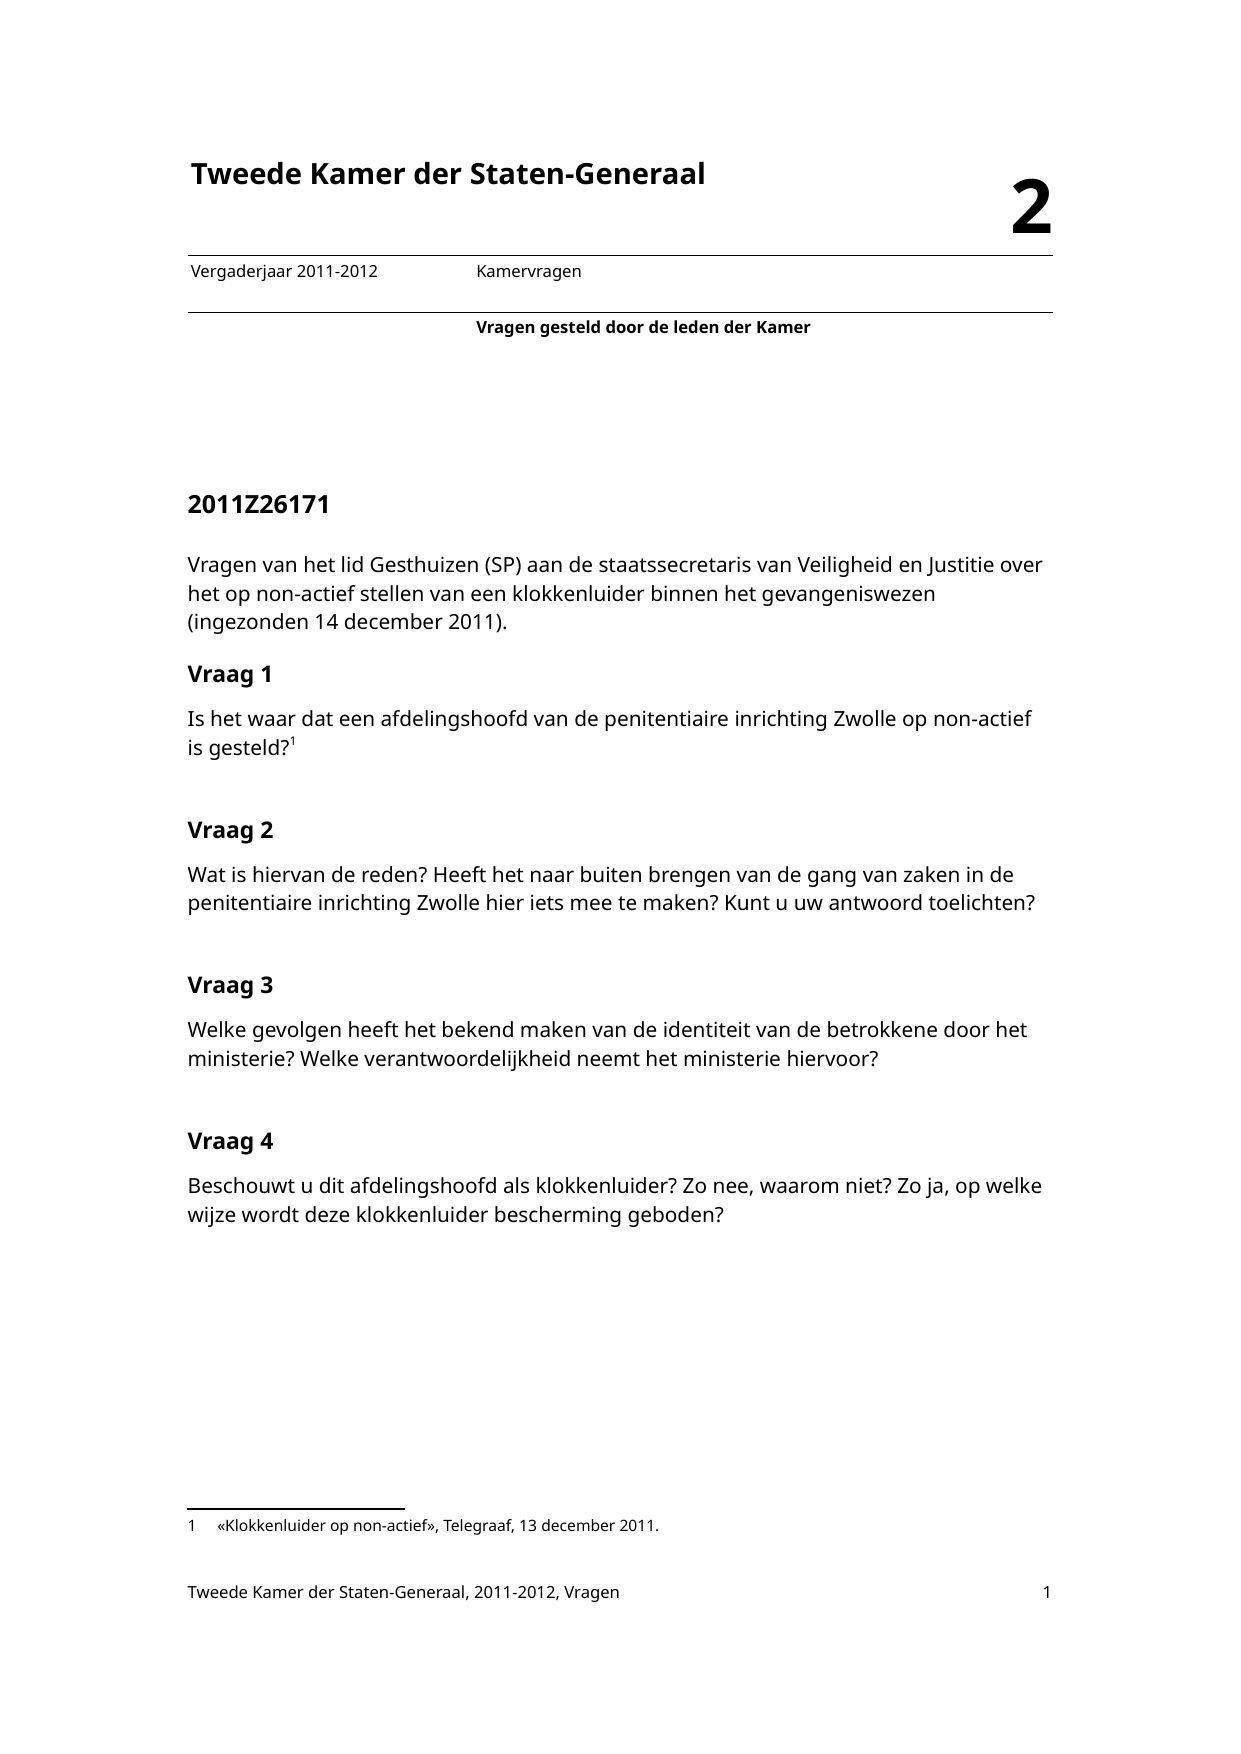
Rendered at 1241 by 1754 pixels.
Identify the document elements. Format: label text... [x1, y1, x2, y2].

text Is het waar dat een afdelingshoofd van de penitentiaire inrichting Zwolle op non-actief is gesteld? [187, 704, 1053, 761]
text Beschouwt u dit afdelingshoofd als klokkenluider? Zo nee, waarom niet? Zo ja, op welke wijze wordt deze klokkenluider bescherming geboden? [187, 1171, 1053, 1228]
text Wat is hiervan de reden? Heeft het naar buiten brengen van de gang van zaken in de penitentiaire inrichting Zwolle hier iets mee te maken? Kunt u uw antwoord toelichten? [187, 860, 1053, 917]
subtitle Vraag 4 [187, 1125, 1053, 1156]
table_cell Vergaderjaar 2011-2012 [188, 256, 473, 312]
table_header 2 [880, 150, 1053, 255]
subtitle Vraag 2 [187, 814, 1053, 845]
text Welke gevolgen heeft het bekend maken van de identiteit van de betrokkene door het ministerie? Welke verantwoordelijkheid neemt het ministerie hiervoor? [187, 1016, 1053, 1072]
subtitle Vraag 3 [187, 969, 1053, 1001]
subtitle Vraag 1 [187, 658, 1053, 689]
table_cell Vragen gesteld door de leden der Kamer [473, 313, 1053, 339]
table_cell [188, 313, 473, 339]
text 2011Z26171 [187, 487, 1053, 521]
table_cell Kamervragen [473, 256, 1053, 312]
table_header Tweede Kamer der Staten-Generaal [188, 150, 879, 255]
text «Klokkenluider op non-actief», Telegraaf, 13 december 2011. [187, 1508, 1053, 1536]
text Vragen van het lid Gesthuizen (SP) aan de staatssecretaris van Veiligheid en Justitie over het op non-actief stellen van een klokkenluider binnen het gevangeniswezen (ingezonden 14 december 2011). [187, 550, 1053, 636]
